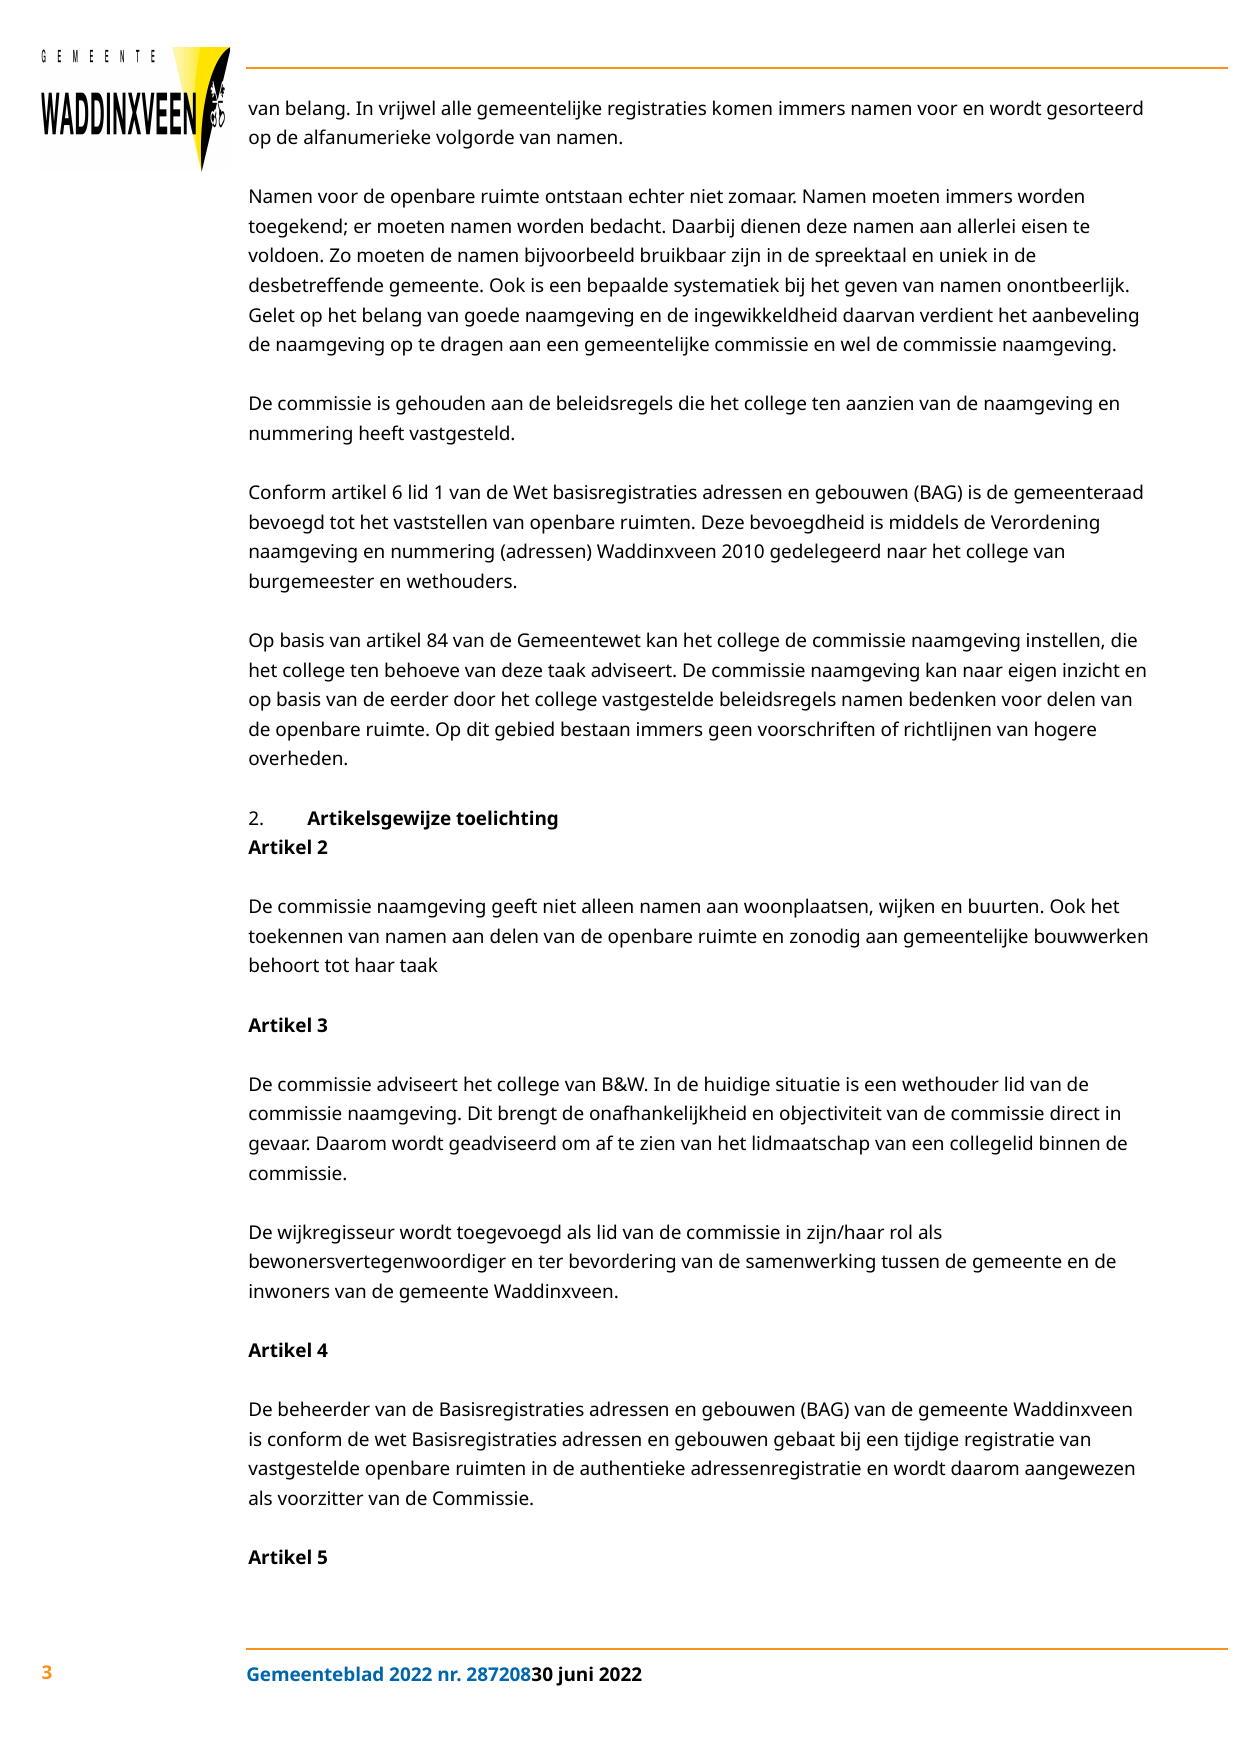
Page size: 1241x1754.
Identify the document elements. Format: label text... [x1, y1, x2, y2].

text De commissie adviseert het college van B&W. In de huidige situatie is een wethouder lid van de commissie naamgeving. Dit brengt de onafhankelijkheid en objectiviteit van de commissie direct in gevaar. Daarom wordt geadviseerd om af te zien van het lidmaatschap van een collegelid binnen de commissie. [248, 1071, 1152, 1186]
text van belang. In vrijwel alle gemeentelijke registraties komen immers namen voor en wordt gesorteerd op de alfanumerieke volgorde van namen. [248, 95, 1152, 150]
text Namen voor de openbare ruimte ontstaan echter niet zomaar. Namen moeten immers worden toegekend; er moeten namen worden bedacht. Daarbij dienen deze namen aan allerlei eisen te voldoen. Zo moeten de namen bijvoorbeeld bruikbaar zijn in de spreektaal en uniek in de desbetreffende gemeente. Ook is een bepaalde systematiek bij het geven van namen onontbeerlijk. Gelet op het belang van goede naamgeving en de ingewikkeldheid daarvan verdient het aanbeveling de naamgeving op te dragen aan een gemeentelijke commissie en wel de commissie naamgeving. [248, 183, 1152, 357]
text Op basis van artikel 84 van de Gemeentewet kan het college de commissie naamgeving instellen, die het college ten behoeve van deze taak adviseert. De commissie naamgeving kan naar eigen inzicht en op basis van de eerder door het college vastgestelde beleidsregels namen bedenken voor delen van de openbare ruimte. Op dit gebied bestaan immers geen voorschriften of richtlijnen van hogere overheden. [248, 627, 1152, 771]
text Artikel 3 [248, 1012, 1152, 1038]
text De commissie is gehouden aan de beleidsregels die het college ten aanzien van de naamgeving en nummering heeft vastgesteld. [248, 391, 1152, 446]
picture [41, 47, 231, 172]
text Artikel 2 [248, 834, 1152, 860]
text Conform artikel 6 lid 1 van de Wet basisregistraties adressen en gebouwen (BAG) is de gemeenteraad bevoegd tot het vaststellen van openbare ruimten. Deze bevoegdheid is middels de Verordening naamgeving en nummering (adressen) Waddinxveen 2010 gedelegeerd naar het college van burgemeester en wethouders. [248, 479, 1152, 594]
text Artikel 4 [248, 1337, 1152, 1363]
text Artikel 5 [248, 1544, 1152, 1570]
list Artikelsgewijze toelichting [248, 805, 1152, 831]
text De wijkregisseur wordt toegevoegd als lid van de commissie in zijn/haar rol als bewonersvertegenwoordiger en ter bevordering van de samenwerking tussen de gemeente en de inwoners van de gemeente Waddinxveen. [248, 1219, 1152, 1304]
text De beheerder van de Basisregistraties adressen en gebouwen (BAG) van de gemeente Waddinxveen is conform de wet Basisregistraties adressen en gebouwen gebaat bij een tijdige registratie van vastgestelde openbare ruimten in de authentieke adressenregistratie en wordt daarom aangewezen als voorzitter van de Commissie. [248, 1396, 1152, 1511]
text De commissie naamgeving geeft niet alleen namen aan woonplaatsen, wijken en buurten. Ook het toekennen van namen aan delen van de openbare ruimte en zonodig aan gemeentelijke bouwwerken behoort tot haar taak [248, 893, 1152, 978]
